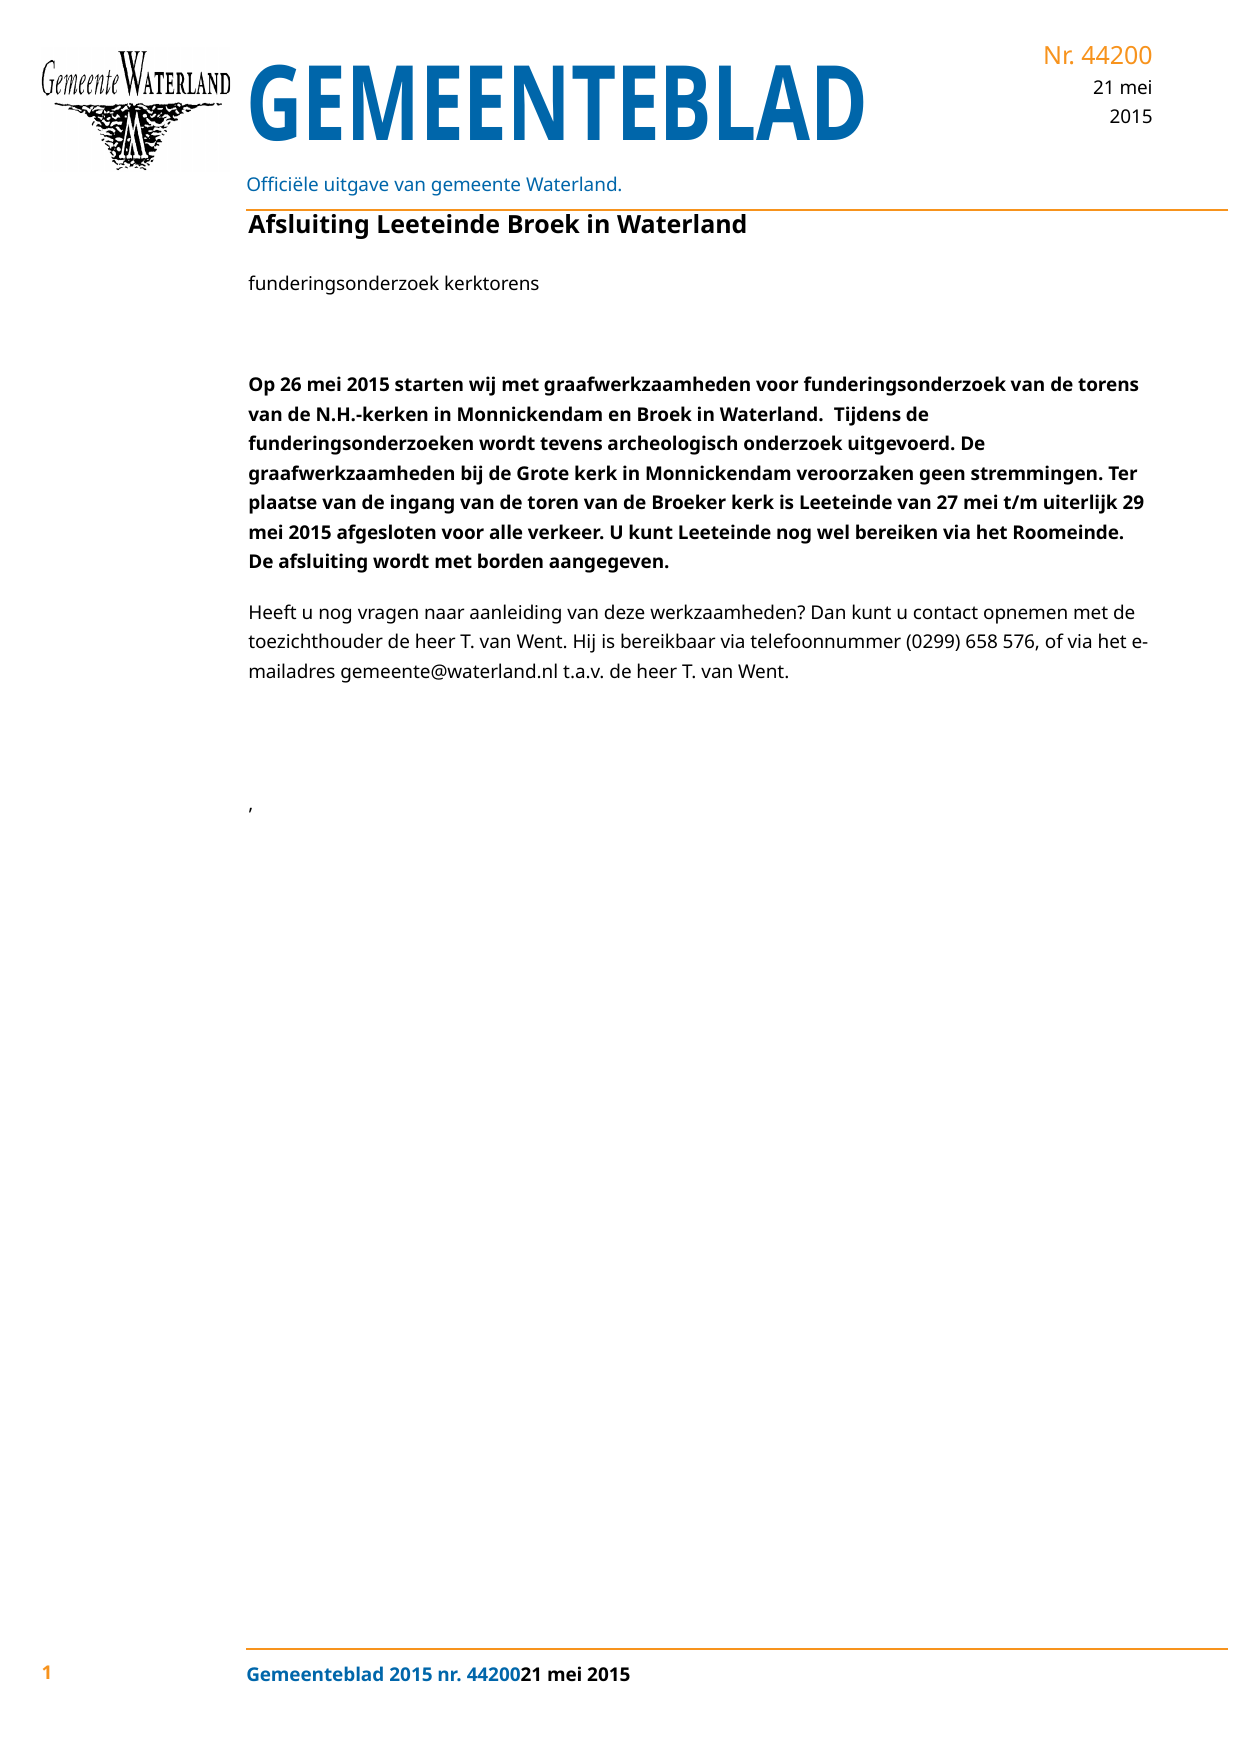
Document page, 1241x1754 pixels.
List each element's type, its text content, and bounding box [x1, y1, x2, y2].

text funderingsonderzoek kerktorens [248, 270, 1152, 296]
text Afsluiting Leeteinde Broek in Waterland [248, 211, 1152, 241]
picture [41, 47, 231, 172]
text Heeft u nog vragen naar aanleiding van deze werkzaamheden? Dan kunt u contact opnemen met de toezichthouder de heer T. van Went. Hij is bereikbaar via telefoonnummer (0299) 658 576, of via het e-mailadres gemeente@waterland.nl t.a.v. de heer T. van Went. [248, 599, 1152, 684]
text , [248, 790, 1152, 815]
text Op 26 mei 2015 starten wij met graafwerkzaamheden voor funderingsonderzoek van de torens van de N.H.-kerken in Monnickendam en Broek in Waterland. Tijdens de funderingsonderzoeken wordt tevens archeologisch onderzoek uitgevoerd. De graafwerkzaamheden bij de Grote kerk in Monnickendam veroorzaken geen stremmingen. Ter plaatse van de ingang van de toren van de Broeker kerk is Leeteinde van 27 mei t/m uiterlijk 29 mei 2015 afgesloten voor alle verkeer. U kunt Leeteinde nog wel bereiken via het Roomeinde. De afsluiting wordt met borden aangegeven. [248, 371, 1152, 574]
